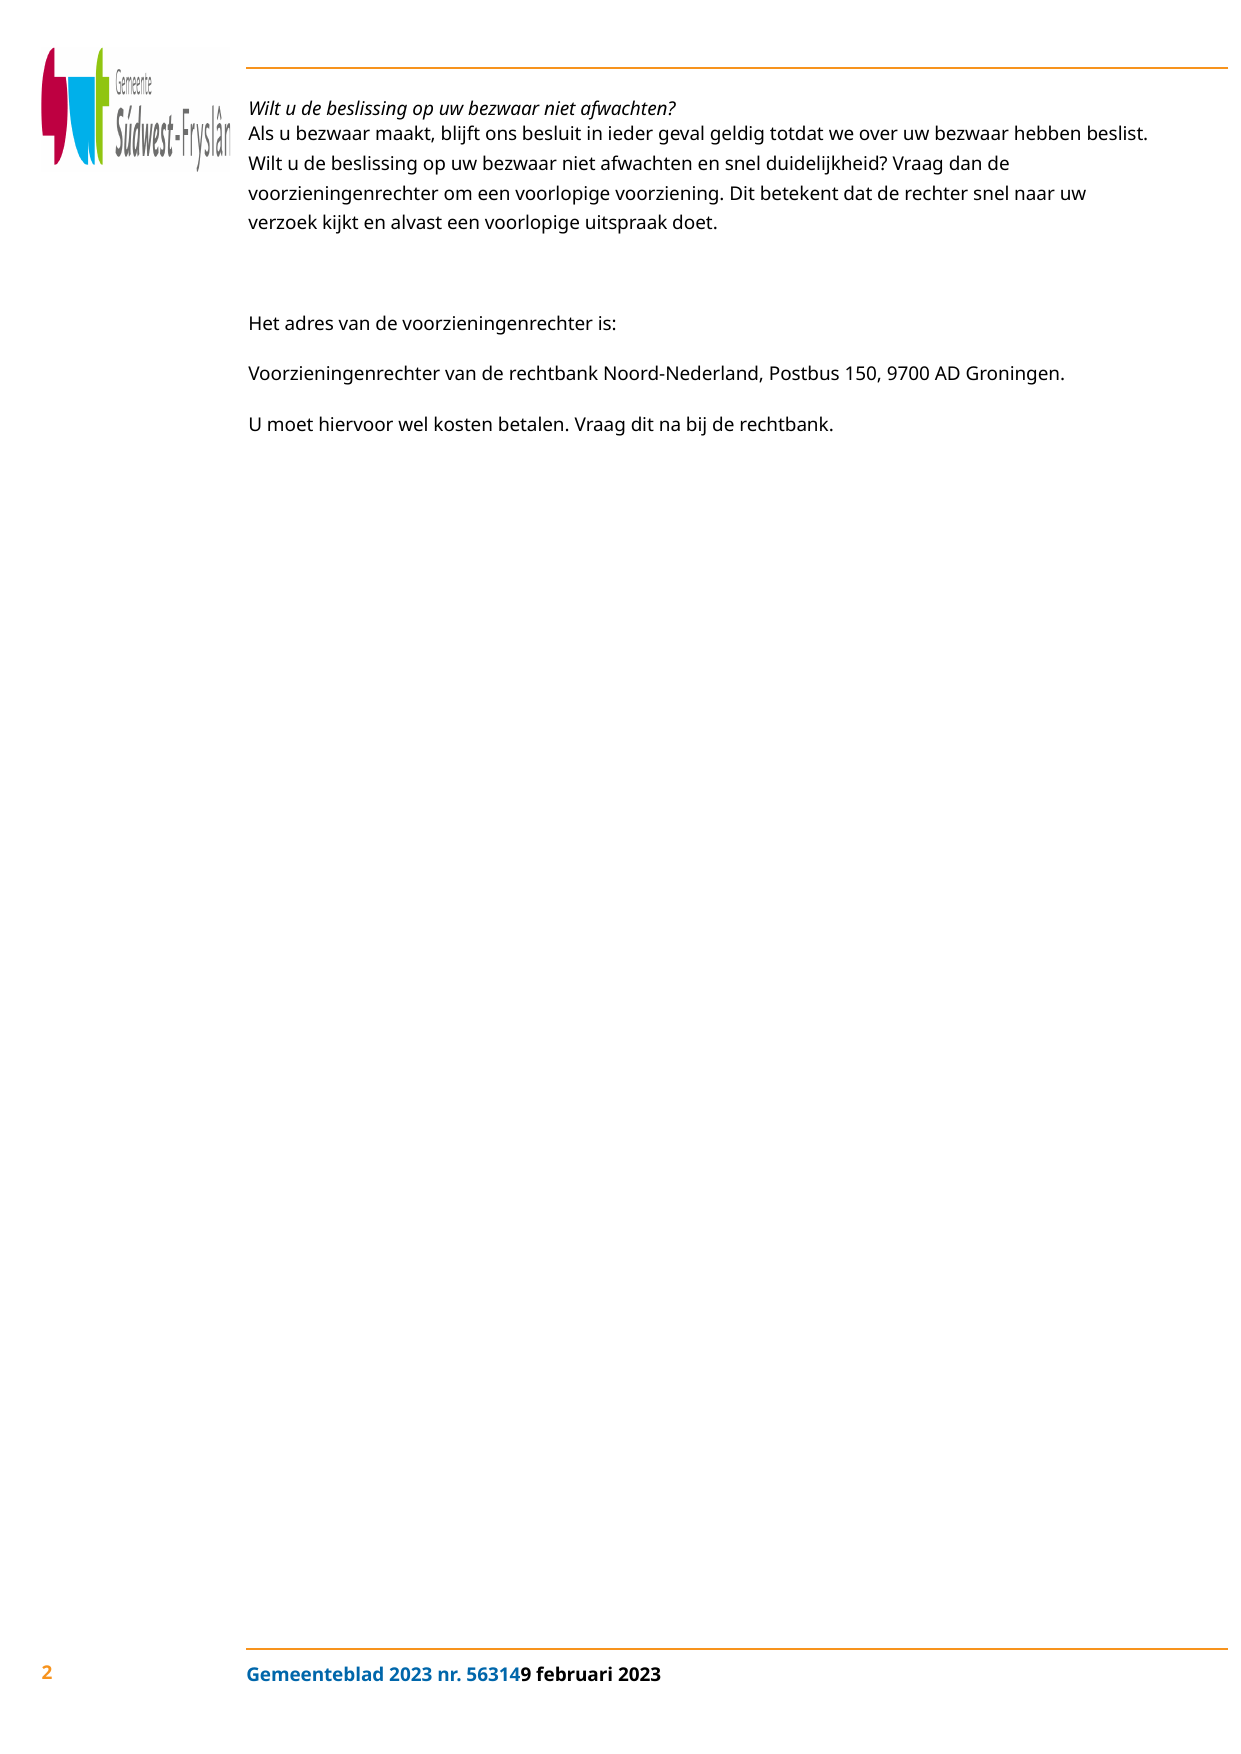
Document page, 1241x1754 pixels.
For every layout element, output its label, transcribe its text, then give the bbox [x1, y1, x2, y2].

text Als u bezwaar maakt, blijft ons besluit in ieder geval geldig totdat we over uw bezwaar hebben beslist. Wilt u de beslissing op uw bezwaar niet afwachten en snel duidelijkheid? Vraag dan de voorzieningenrechter om een voorlopige voorziening. Dit betekent dat de rechter snel naar uw verzoek kijkt en alvast een voorlopige uitspraak doet. [248, 121, 1152, 235]
picture [41, 47, 231, 172]
text U moet hiervoor wel kosten betalen. Vraag dit na bij de rechtbank. [248, 411, 1152, 437]
text Voorzieningenrechter van de rechtbank Noord-Nederland, Postbus 150, 9700 AD Groningen. [248, 361, 1152, 386]
text Het adres van de voorzieningenrechter is: [248, 310, 1152, 336]
text Wilt u de beslissing op uw bezwaar niet afwachten? [248, 95, 1152, 121]
